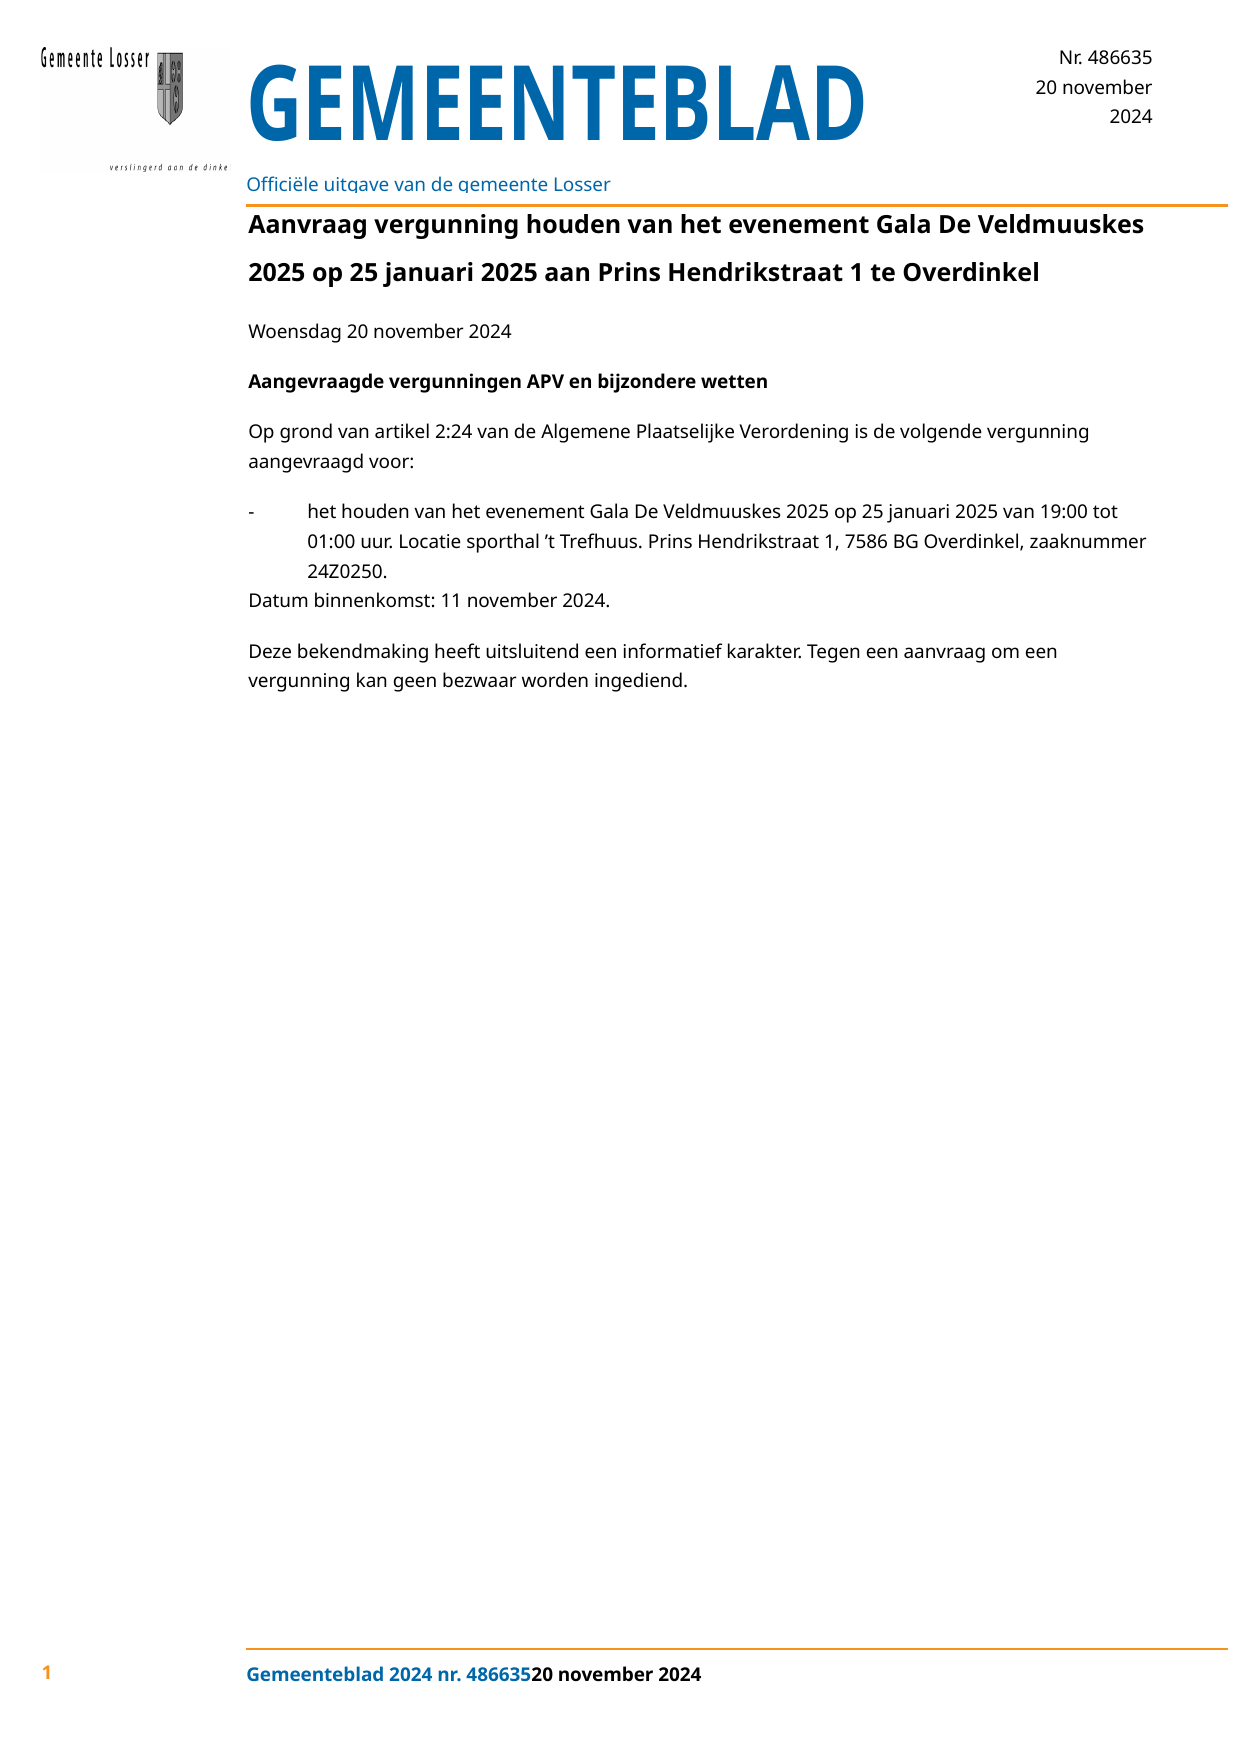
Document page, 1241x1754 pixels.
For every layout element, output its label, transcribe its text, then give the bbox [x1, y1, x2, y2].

text Aanvraag vergunning houden van het evenement Gala De Veldmuuskes 2025 op 25 januari 2025 aan Prins Hendrikstraat 1 te Overdinkel [248, 207, 1152, 288]
text Op grond van artikel 2:24 van de Algemene Plaatselijke Verordening is de volgende vergunning aangevraagd voor: [248, 419, 1152, 474]
text Deze bekendmaking heeft uitsluitend een informatief karakter. Tegen een aanvraag om een vergunning kan geen bezwaar worden ingediend. [248, 638, 1152, 693]
text Woensdag 20 november 2024 [248, 318, 1152, 344]
text Datum binnenkomst: 11 november 2024. [248, 587, 1152, 613]
picture [41, 47, 231, 172]
list het houden van het evenement Gala De Veldmuuskes 2025 op 25 januari 2025 van 19:00 tot 01:00 uur. Locatie sporthal ’t Trefhuus. Prins Hendrikstraat 1, 7586 BG Overdinkel, zaaknummer 24Z0250. [248, 499, 1152, 584]
text Aangevraagde vergunningen APV en bijzondere wetten [248, 368, 1152, 394]
